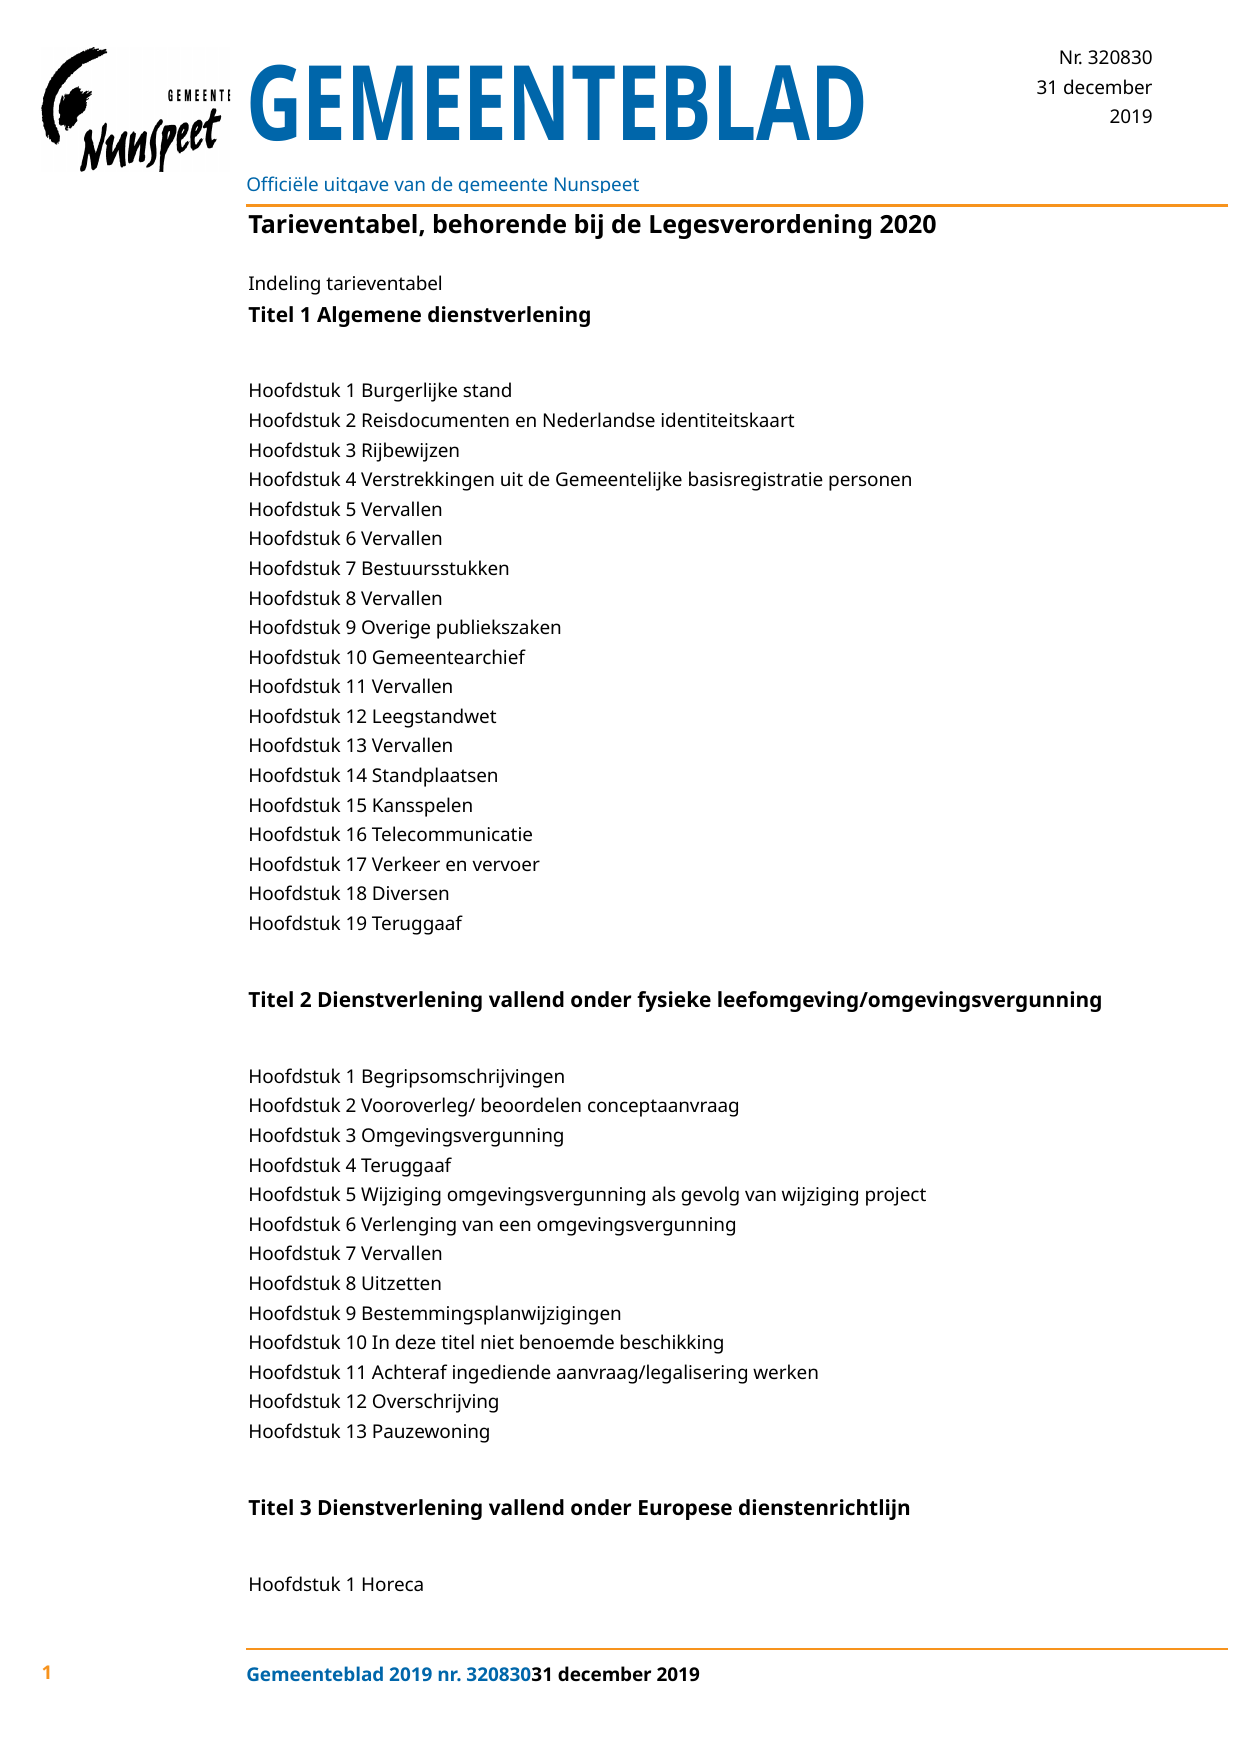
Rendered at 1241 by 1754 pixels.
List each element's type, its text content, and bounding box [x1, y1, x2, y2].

text Hoofdstuk 14 Standplaatsen [248, 762, 1152, 788]
text Hoofdstuk 7 Bestuursstukken [248, 555, 1152, 581]
text Hoofdstuk 13 Pauzewoning [248, 1418, 1152, 1444]
text Hoofdstuk 15 Kansspelen [248, 792, 1152, 817]
text Hoofdstuk 1 Burgerlijke stand [248, 378, 1152, 403]
text Hoofdstuk 6 Vervallen [248, 526, 1152, 551]
picture [41, 47, 231, 172]
text Hoofdstuk 9 Overige publiekszaken [248, 614, 1152, 640]
text Hoofdstuk 5 Wijziging omgevingsvergunning als gevolg van wijziging project [248, 1181, 1152, 1207]
text Hoofdstuk 11 Vervallen [248, 673, 1152, 699]
text Hoofdstuk 9 Bestemmingsplanwijzigingen [248, 1300, 1152, 1325]
text Titel 1 Algemene dienstverlening [248, 300, 1152, 328]
text Hoofdstuk 4 Teruggaaf [248, 1152, 1152, 1177]
text Hoofdstuk 3 Omgevingsvergunning [248, 1122, 1152, 1148]
text Hoofdstuk 8 Vervallen [248, 585, 1152, 610]
text Hoofdstuk 1 Begripsomschrijvingen [248, 1063, 1152, 1089]
text Hoofdstuk 18 Diversen [248, 881, 1152, 906]
text Hoofdstuk 12 Overschrijving [248, 1388, 1152, 1414]
text Hoofdstuk 19 Teruggaaf [248, 910, 1152, 936]
text Hoofdstuk 1 Horeca [248, 1571, 1152, 1597]
text Hoofdstuk 12 Leegstandwet [248, 703, 1152, 729]
text Hoofdstuk 4 Verstrekkingen uit de Gemeentelijke basisregistratie personen [248, 466, 1152, 492]
text Hoofdstuk 17 Verkeer en vervoer [248, 851, 1152, 877]
text Tarieventabel, behorende bij de Legesverordening 2020 [248, 207, 1152, 241]
text Hoofdstuk 6 Verlenging van een omgevingsvergunning [248, 1211, 1152, 1237]
text Hoofdstuk 2 Reisdocumenten en Nederlandse identiteitskaart [248, 407, 1152, 433]
text Hoofdstuk 7 Vervallen [248, 1241, 1152, 1266]
text Hoofdstuk 2 Vooroverleg/ beoordelen conceptaanvraag [248, 1093, 1152, 1118]
text Hoofdstuk 8 Uitzetten [248, 1270, 1152, 1296]
text Hoofdstuk 5 Vervallen [248, 496, 1152, 522]
text Titel 3 Dienstverlening vallend onder Europese dienstenrichtlijn [248, 1493, 1152, 1522]
text Hoofdstuk 10 Gemeentearchief [248, 644, 1152, 669]
text Hoofdstuk 11 Achteraf ingediende aanvraag/legalisering werken [248, 1359, 1152, 1384]
text Hoofdstuk 13 Vervallen [248, 733, 1152, 758]
text Indeling tarieventabel [248, 270, 1152, 296]
text Hoofdstuk 3 Rijbewijzen [248, 437, 1152, 462]
text Hoofdstuk 16 Telecommunicatie [248, 821, 1152, 847]
text Hoofdstuk 10 In deze titel niet benoemde beschikking [248, 1329, 1152, 1355]
text Titel 2 Dienstverlening vallend onder fysieke leefomgeving/omgevingsvergunning [248, 985, 1152, 1014]
